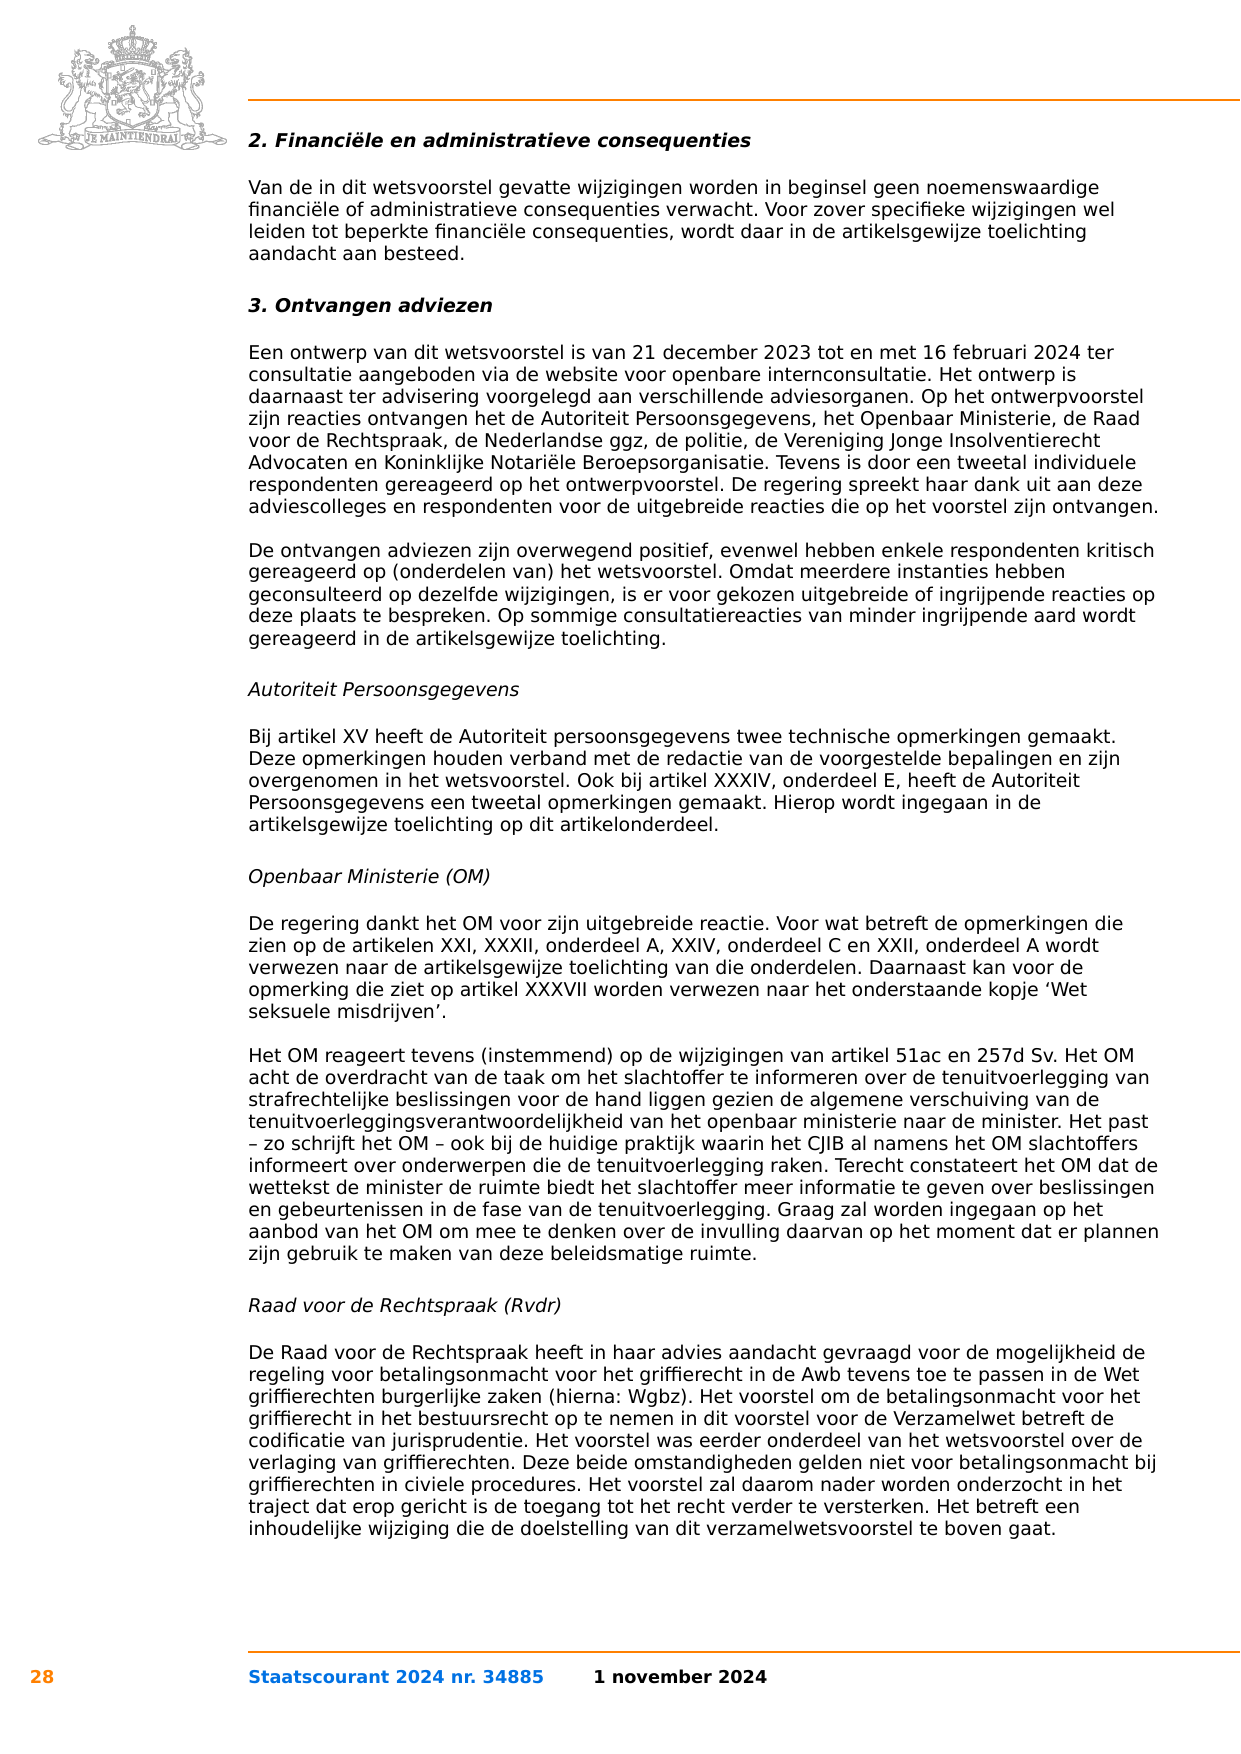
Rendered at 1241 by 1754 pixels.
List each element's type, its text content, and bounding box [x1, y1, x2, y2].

text Bij artikel XV heeft de Autoriteit persoonsgegevens twee technische opmerkingen gemaakt. Deze opmerkingen houden verband met de redactie van de voorgestelde bepalingen en zijn overgenomen in het wetsvoorstel. Ook bij artikel XXXIV, onderdeel E, heeft de Autoriteit Persoonsgegevens een tweetal opmerkingen gemaakt. Hierop wordt ingegaan in de artikelsgewijze toelichting op dit artikelonderdeel. [248, 726, 1163, 836]
subtitle Autoriteit Persoonsgegevens [248, 679, 1163, 701]
text Het OM reageert tevens (instemmend) op de wijzigingen van artikel 51ac en 257d Sv. Het OM acht de overdracht van de taak om het slachtoffer te informeren over de tenuitvoerlegging van strafrechtelijke beslissingen voor de hand liggen gezien de algemene verschuiving van de tenuitvoerleggingsverantwoordelijkheid van het openbaar ministerie naar de minister. Het past – zo schrijft het OM – ook bij de huidige praktijk waarin het CJIB al namens het OM slachtoffers informeert over onderwerpen die de tenuitvoerlegging raken. Terecht constateert het OM dat de wettekst de minister de ruimte biedt het slachtoffer meer informatie te geven over beslissingen en gebeurtenissen in de fase van de tenuitvoerlegging. Graag zal worden ingegaan op het aanbod van het OM om mee te denken over de invulling daarvan op het moment dat er plannen zijn gebruik te maken van deze beleidsmatige ruimte. [248, 1045, 1163, 1265]
text Een ontwerp van dit wetsvoorstel is van 21 december 2023 tot en met 16 februari 2024 ter consultatie aangeboden via de website voor openbare internconsultatie. Het ontwerp is daarnaast ter advisering voorgelegd aan verschillende adviesorganen. Op het ontwerpvoorstel zijn reacties ontvangen het de Autoriteit Persoonsgegevens, het Openbaar Ministerie, de Raad voor de Rechtspraak, de Nederlandse ggz, de politie, de Vereniging Jonge Insolventierecht Advocaten en Koninklijke Notariële Beroepsorganisatie. Tevens is door een tweetal individuele respondenten gereageerd op het ontwerpvoorstel. De regering spreekt haar dank uit aan deze adviescolleges en respondenten voor de uitgebreide reacties die op het voorstel zijn ontvangen. [248, 342, 1163, 518]
subtitle Raad voor de Rechtspraak (Rvdr) [248, 1295, 1163, 1317]
subtitle 2. Financiële en administratieve consequenties [248, 130, 1163, 152]
subtitle Openbaar Ministerie (OM) [248, 866, 1163, 888]
text De regering dankt het OM voor zijn uitgebreide reactie. Voor wat betreft de opmerkingen die zien op de artikelen XXI, XXXII, onderdeel A, XXIV, onderdeel C en XXII, onderdeel A wordt verwezen naar de artikelsgewijze toelichting van die onderdelen. Daarnaast kan voor de opmerking die ziet op artikel XXXVII worden verwezen naar het onderstaande kopje ‘Wet seksuele misdrijven’. [248, 913, 1163, 1023]
subtitle 3. Ontvangen adviezen [248, 295, 1163, 317]
text De Raad voor de Rechtspraak heeft in haar advies aandacht gevraagd voor de mogelijkheid de regeling voor betalingsonmacht voor het griffierecht in de Awb tevens toe te passen in de Wet griffierechten burgerlijke zaken (hierna: Wgbz). Het voorstel om de betalingsonmacht voor het griffierecht in het bestuursrecht op te nemen in dit voorstel voor de Verzamelwet betreft de codificatie van jurisprudentie. Het voorstel was eerder onderdeel van het wetsvoorstel over de verlaging van griffierechten. Deze beide omstandigheden gelden niet voor betalingsonmacht bij griffierechten in civiele procedures. Het voorstel zal daarom nader worden onderzocht in het traject dat erop gericht is de toegang tot het recht verder te versterken. Het betreft een inhoudelijke wijziging die de doelstelling van dit verzamelwetsvoorstel te boven gaat. [248, 1342, 1163, 1539]
text Van de in dit wetsvoorstel gevatte wijzigingen worden in beginsel geen noemenswaardige financiële of administratieve consequenties verwacht. Voor zover specifieke wijzigingen wel leiden tot beperkte financiële consequenties, wordt daar in de artikelsgewijze toelichting aandacht aan besteed. [248, 177, 1163, 265]
picture [38, 25, 227, 150]
text De ontvangen adviezen zijn overwegend positief, evenwel hebben enkele respondenten kritisch gereageerd op (onderdelen van) het wetsvoorstel. Omdat meerdere instanties hebben geconsulteerd op dezelfde wijzigingen, is er voor gekozen uitgebreide of ingrijpende reacties op deze plaats te bespreken. Op sommige consultatiereacties van minder ingrijpende aard wordt gereageerd in de artikelsgewijze toelichting. [248, 539, 1163, 649]
